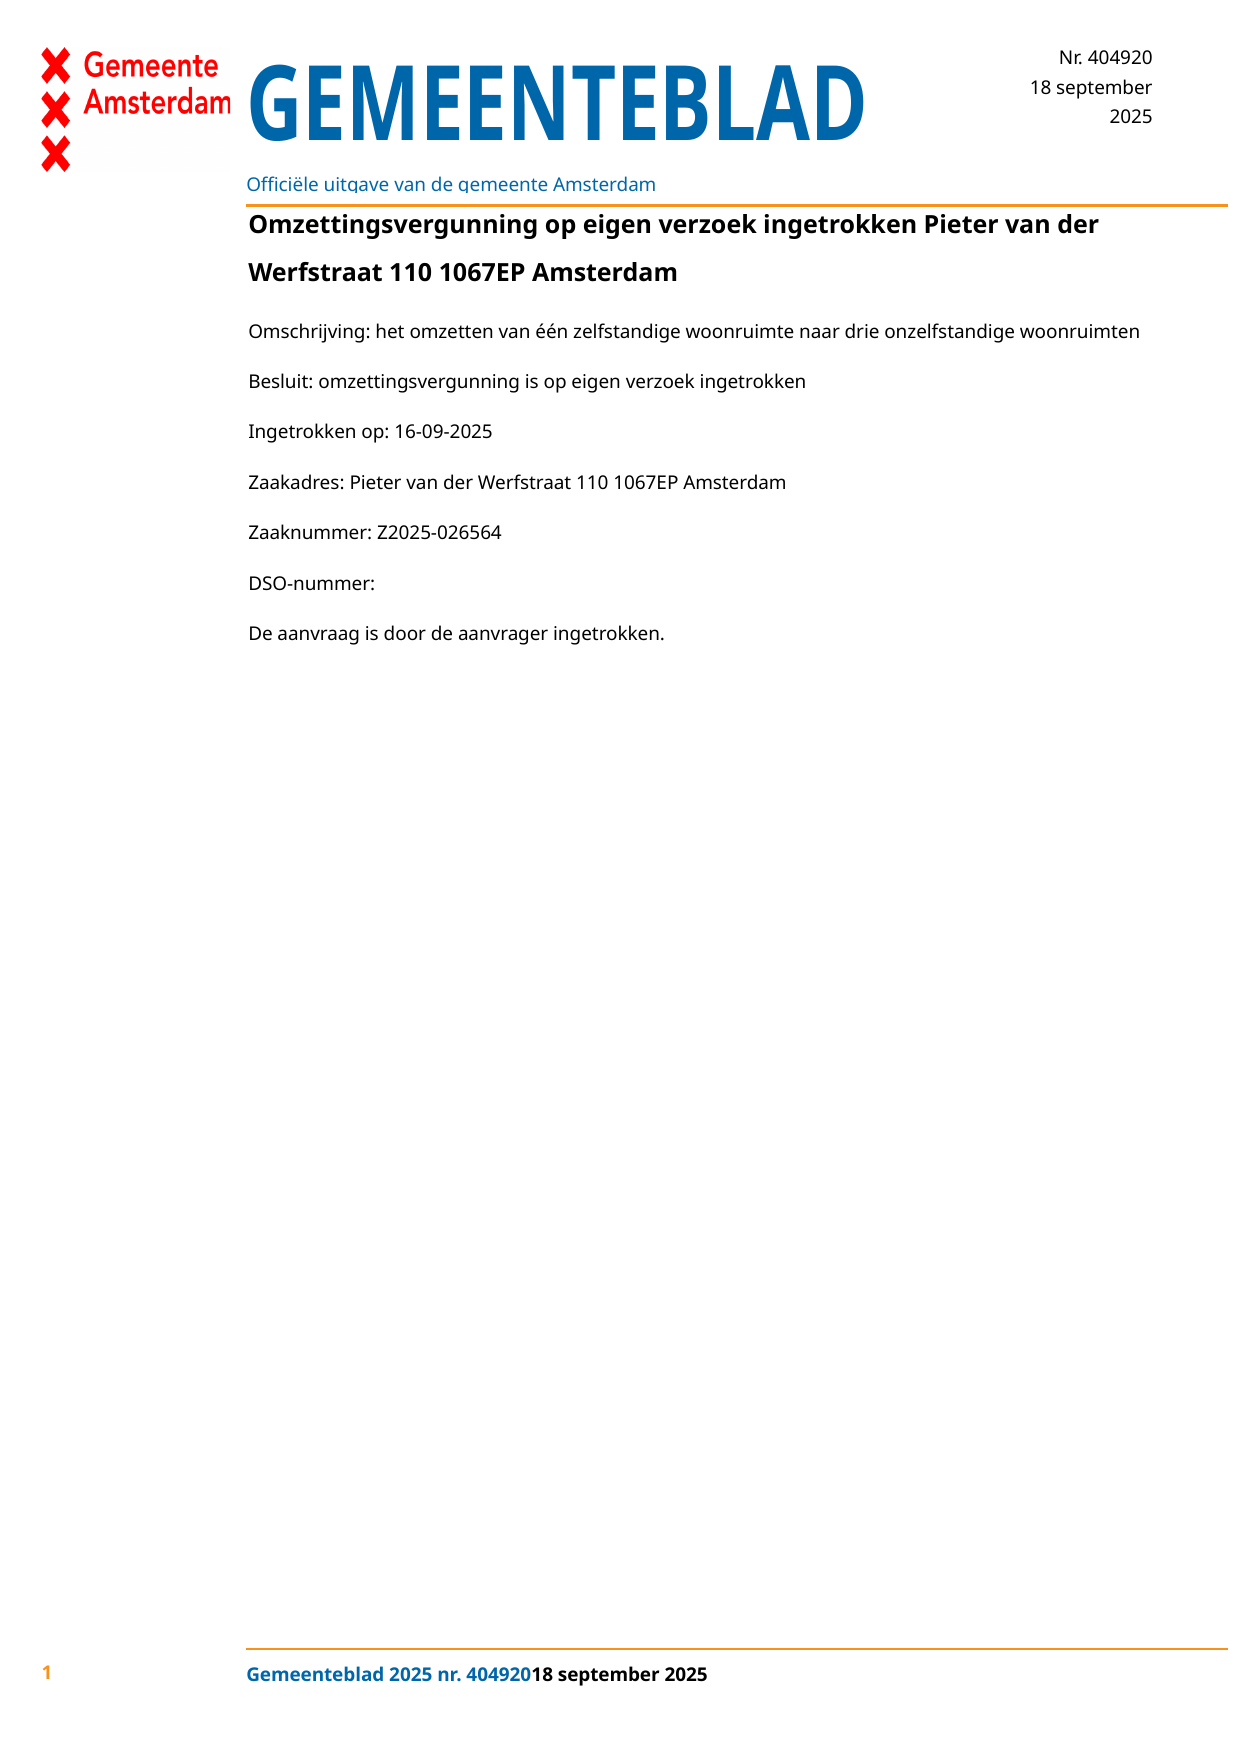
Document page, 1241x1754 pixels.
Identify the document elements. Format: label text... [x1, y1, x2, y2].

text Omzettingsvergunning op eigen verzoek ingetrokken Pieter van der Werfstraat 110 1067EP Amsterdam [248, 207, 1152, 288]
text Ingetrokken op: 16-09-2025 [248, 419, 1152, 444]
picture [41, 47, 231, 172]
text Zaaknummer: Z2025-026564 [248, 519, 1152, 545]
text De aanvraag is door de aanvrager ingetrokken. [248, 620, 1152, 646]
text DSO-nummer: [248, 570, 1152, 596]
text Zaakadres: Pieter van der Werfstraat 110 1067EP Amsterdam [248, 469, 1152, 495]
text Besluit: omzettingsvergunning is op eigen verzoek ingetrokken [248, 368, 1152, 394]
text Omschrijving: het omzetten van één zelfstandige woonruimte naar drie onzelfstandige woonruimten [248, 318, 1152, 344]
